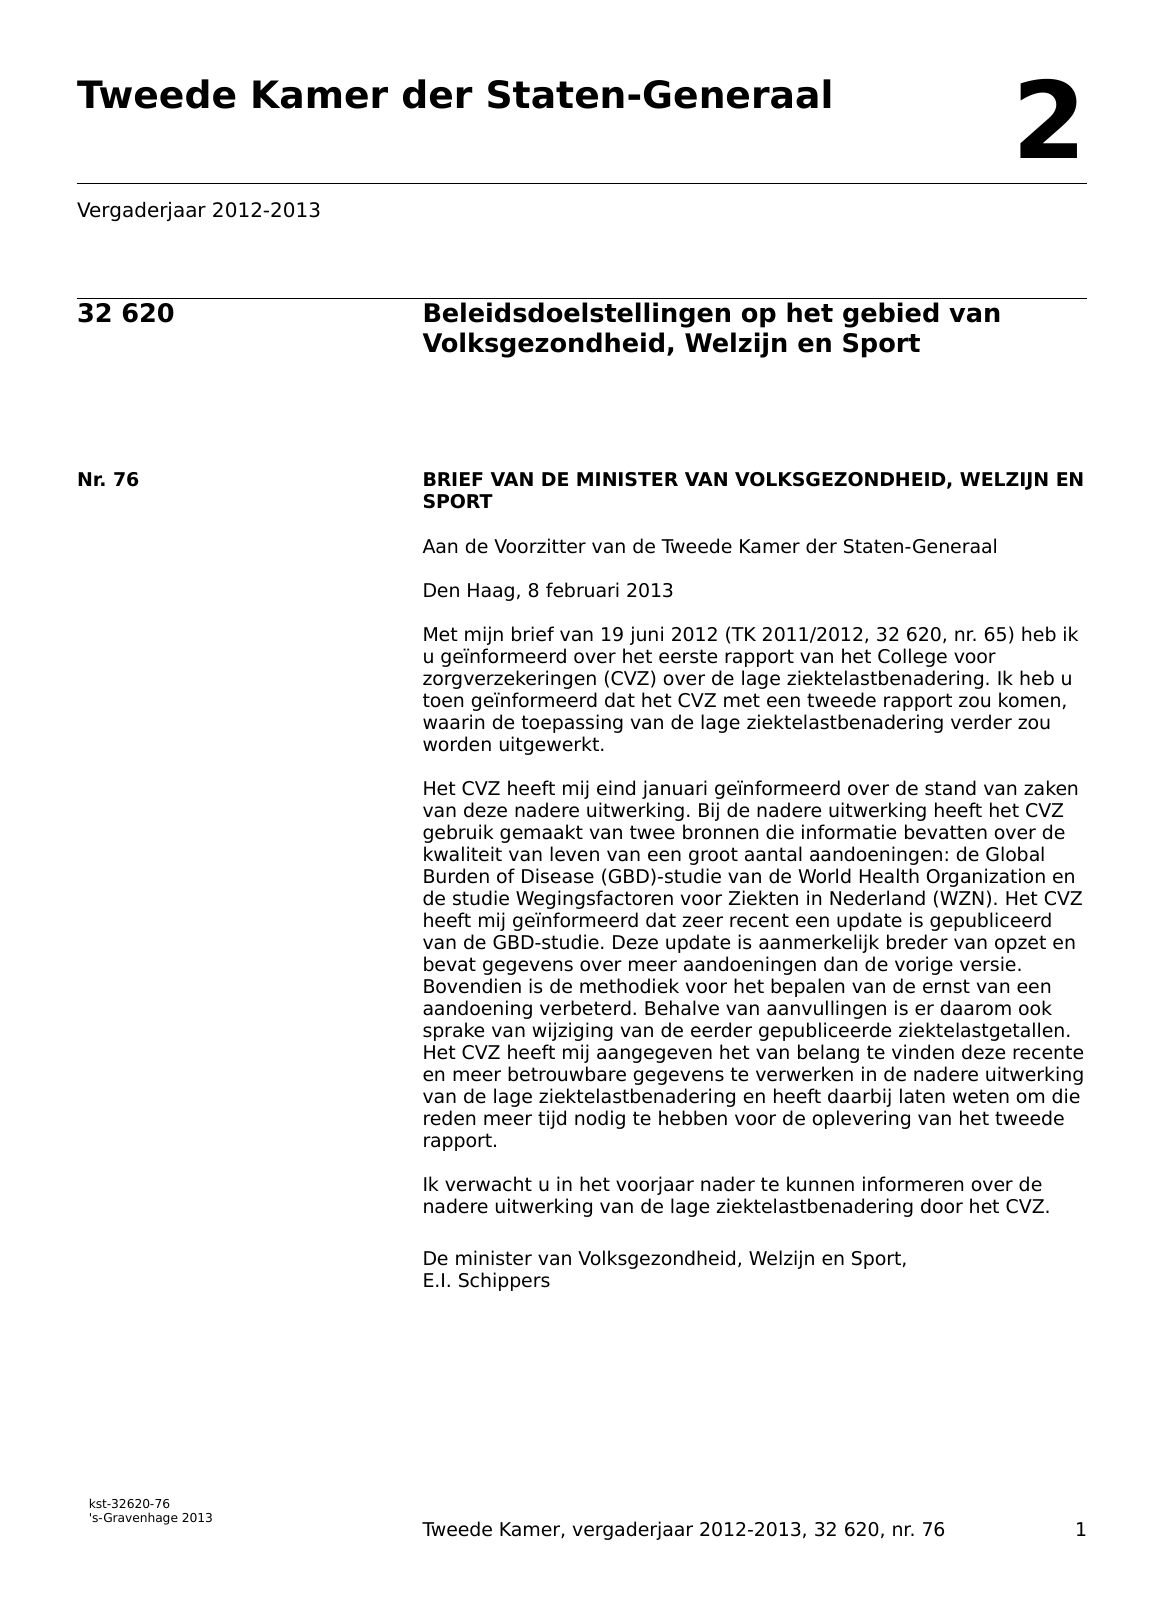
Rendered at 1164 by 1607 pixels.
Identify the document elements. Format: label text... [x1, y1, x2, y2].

text 's-Gravenhage 2013 [88, 1511, 323, 1525]
table_cell Vergaderjaar 2012-2013 [77, 184, 1087, 298]
text Het CVZ heeft mij eind januari geïnformeerd over de stand van zaken van deze nadere uitwerking. Bij de nadere uitwerking heeft het CVZ gebruik gemaakt van twee bronnen die informatie bevatten over de kwaliteit van leven van een groot aantal aandoeningen: de Global Burden of Disease (GBD)-studie van de World Health Organization en de studie Wegingsfactoren voor Ziekten in Nederland (WZN). Het CVZ heeft mij geïnformeerd dat zeer recent een update is gepubliceerd van de GBD-studie. Deze update is aanmerkelijk breder van opzet en bevat gegevens over meer aandoeningen dan de vorige versie. Bovendien is de methodiek voor het bepalen van de ernst van een aandoening verbeterd. Behalve van aanvullingen is er daarom ook sprake van wijziging van de eerder gepubliceerde ziektelastgetallen. Het CVZ heeft mij aangegeven het van belang te vinden deze recente en meer betrouwbare gegevens te verwerken in de nadere uitwerking van de lage ziektelastbenadering en heeft daarbij laten weten om die reden meer tijd nodig te hebben voor de oplevering van het tweede rapport. [422, 778, 1087, 1152]
text Aan de Voorzitter van de Tweede Kamer der Staten-Generaal [422, 536, 1087, 557]
text De minister van Volksgezondheid, Welzijn en Sport, E.I. Schippers [422, 1248, 1087, 1292]
table_header 2 [886, 59, 1087, 183]
subtitle 32 620 Beleidsdoelstellingen op het gebied van Volksgezondheid, Welzijn en Sport [77, 299, 1087, 358]
text Ik verwacht u in het voorjaar nader te kunnen informeren over de nadere uitwerking van de lage ziektelastbenadering door het CVZ. [422, 1174, 1087, 1218]
text Met mijn brief van 19 juni 2012 (TK 2011/2012, 32 620, nr. 65) heb ik u geïnformeerd over het eerste rapport van het College voor zorgverzekeringen (CVZ) over de lage ziektelastbenadering. Ik heb u toen geïnformeerd dat het CVZ met een tweede rapport zou komen, waarin de toepassing van de lage ziektelastbenadering verder zou worden uitgewerkt. [422, 624, 1087, 756]
subtitle Nr. 76 BRIEF VAN DE MINISTER VAN VOLKSGEZONDHEID, WELZIJN EN SPORT [77, 469, 1087, 513]
text Den Haag, 8 februari 2013 [422, 580, 1087, 602]
table_header Tweede Kamer der Staten-Generaal [77, 59, 886, 183]
text kst-32620-76 [88, 1497, 323, 1511]
